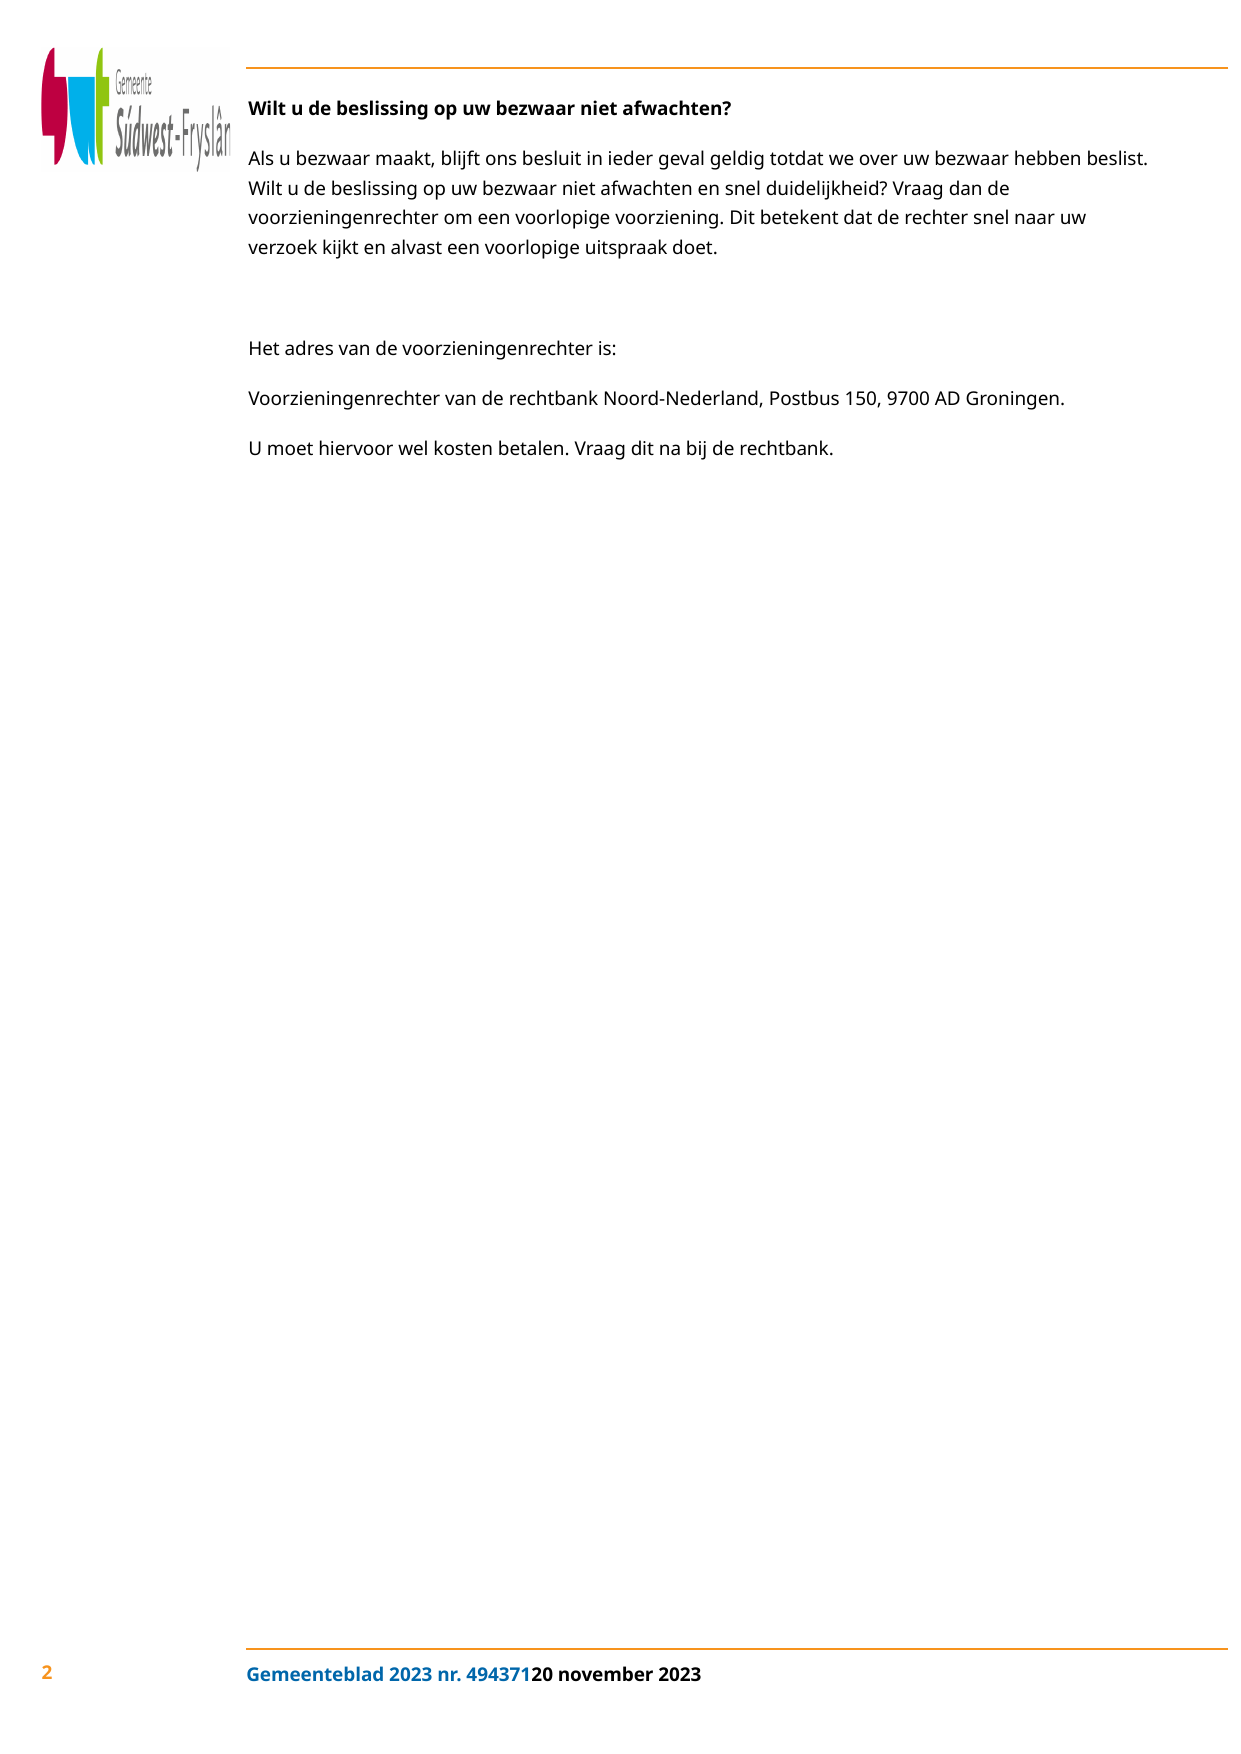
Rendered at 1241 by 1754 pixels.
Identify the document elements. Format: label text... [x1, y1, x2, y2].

text Wilt u de beslissing op uw bezwaar niet afwachten? [248, 95, 1152, 121]
text U moet hiervoor wel kosten betalen. Vraag dit na bij de rechtbank. [248, 436, 1152, 461]
picture [41, 47, 231, 172]
text Het adres van de voorzieningenrechter is: [248, 335, 1152, 361]
text Voorzieningenrechter van de rechtbank Noord-Nederland, Postbus 150, 9700 AD Groningen. [248, 385, 1152, 411]
text Als u bezwaar maakt, blijft ons besluit in ieder geval geldig totdat we over uw bezwaar hebben beslist. Wilt u de beslissing op uw bezwaar niet afwachten en snel duidelijkheid? Vraag dan de voorzieningenrechter om een voorlopige voorziening. Dit betekent dat de rechter snel naar uw verzoek kijkt en alvast een voorlopige uitspraak doet. [248, 145, 1152, 260]
